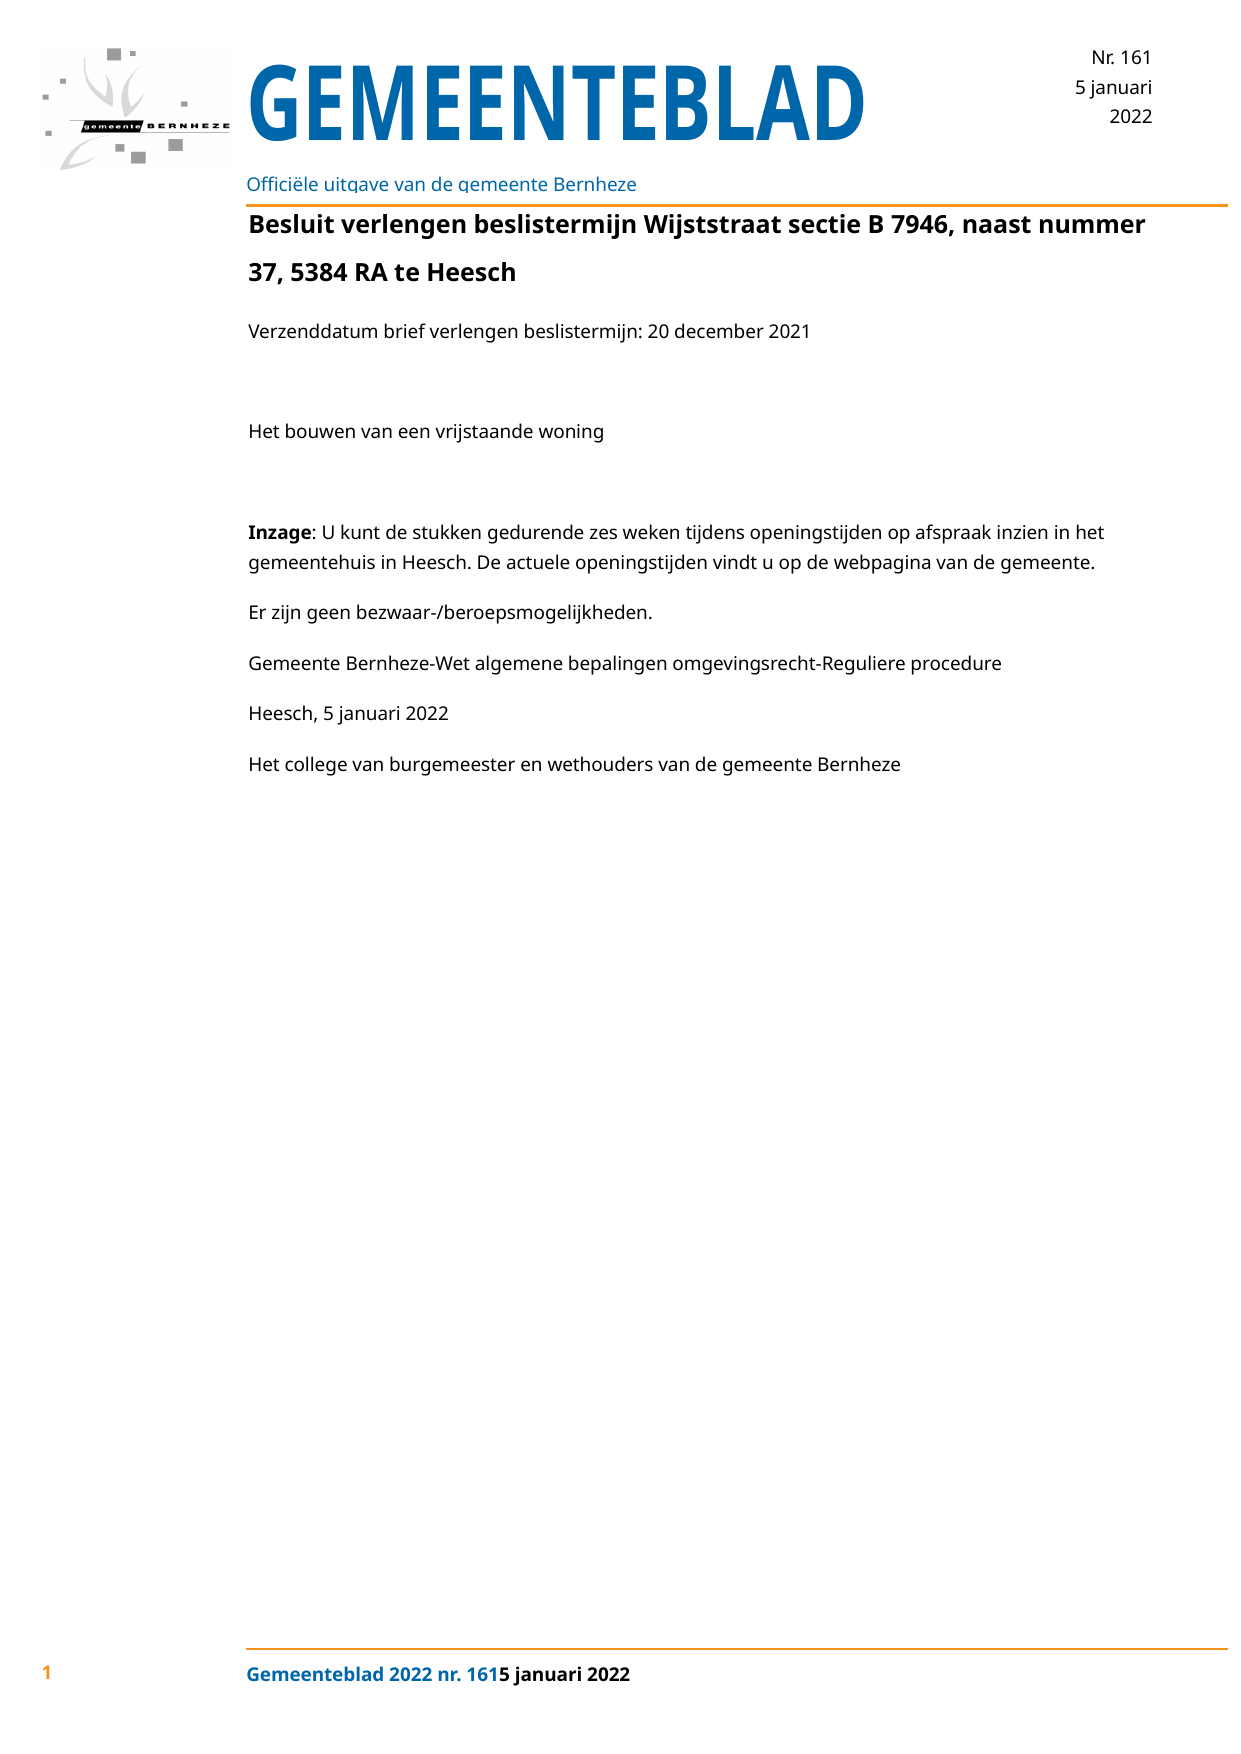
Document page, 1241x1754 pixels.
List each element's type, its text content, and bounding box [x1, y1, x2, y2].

text Inzage: U kunt de stukken gedurende zes weken tijdens openingstijden op afspraak inzien in het gemeentehuis in Heesch. De actuele openingstijden vindt u op de webpagina van de gemeente. [248, 519, 1152, 575]
text Gemeente Bernheze-Wet algemene bepalingen omgevingsrecht-Reguliere procedure [248, 650, 1152, 676]
text Het bouwen van een vrijstaande woning [248, 419, 1152, 444]
text Er zijn geen bezwaar-/beroepsmogelijkheden. [248, 599, 1152, 625]
text Verzenddatum brief verlengen beslistermijn: 20 december 2021 [248, 318, 1152, 344]
text Heesch, 5 januari 2022 [248, 700, 1152, 726]
text Het college van burgemeester en wethouders van de gemeente Bernheze [248, 751, 1152, 777]
picture [41, 47, 231, 172]
text Besluit verlengen beslistermijn Wijststraat sectie B 7946, naast nummer 37, 5384 RA te Heesch [248, 207, 1152, 288]
